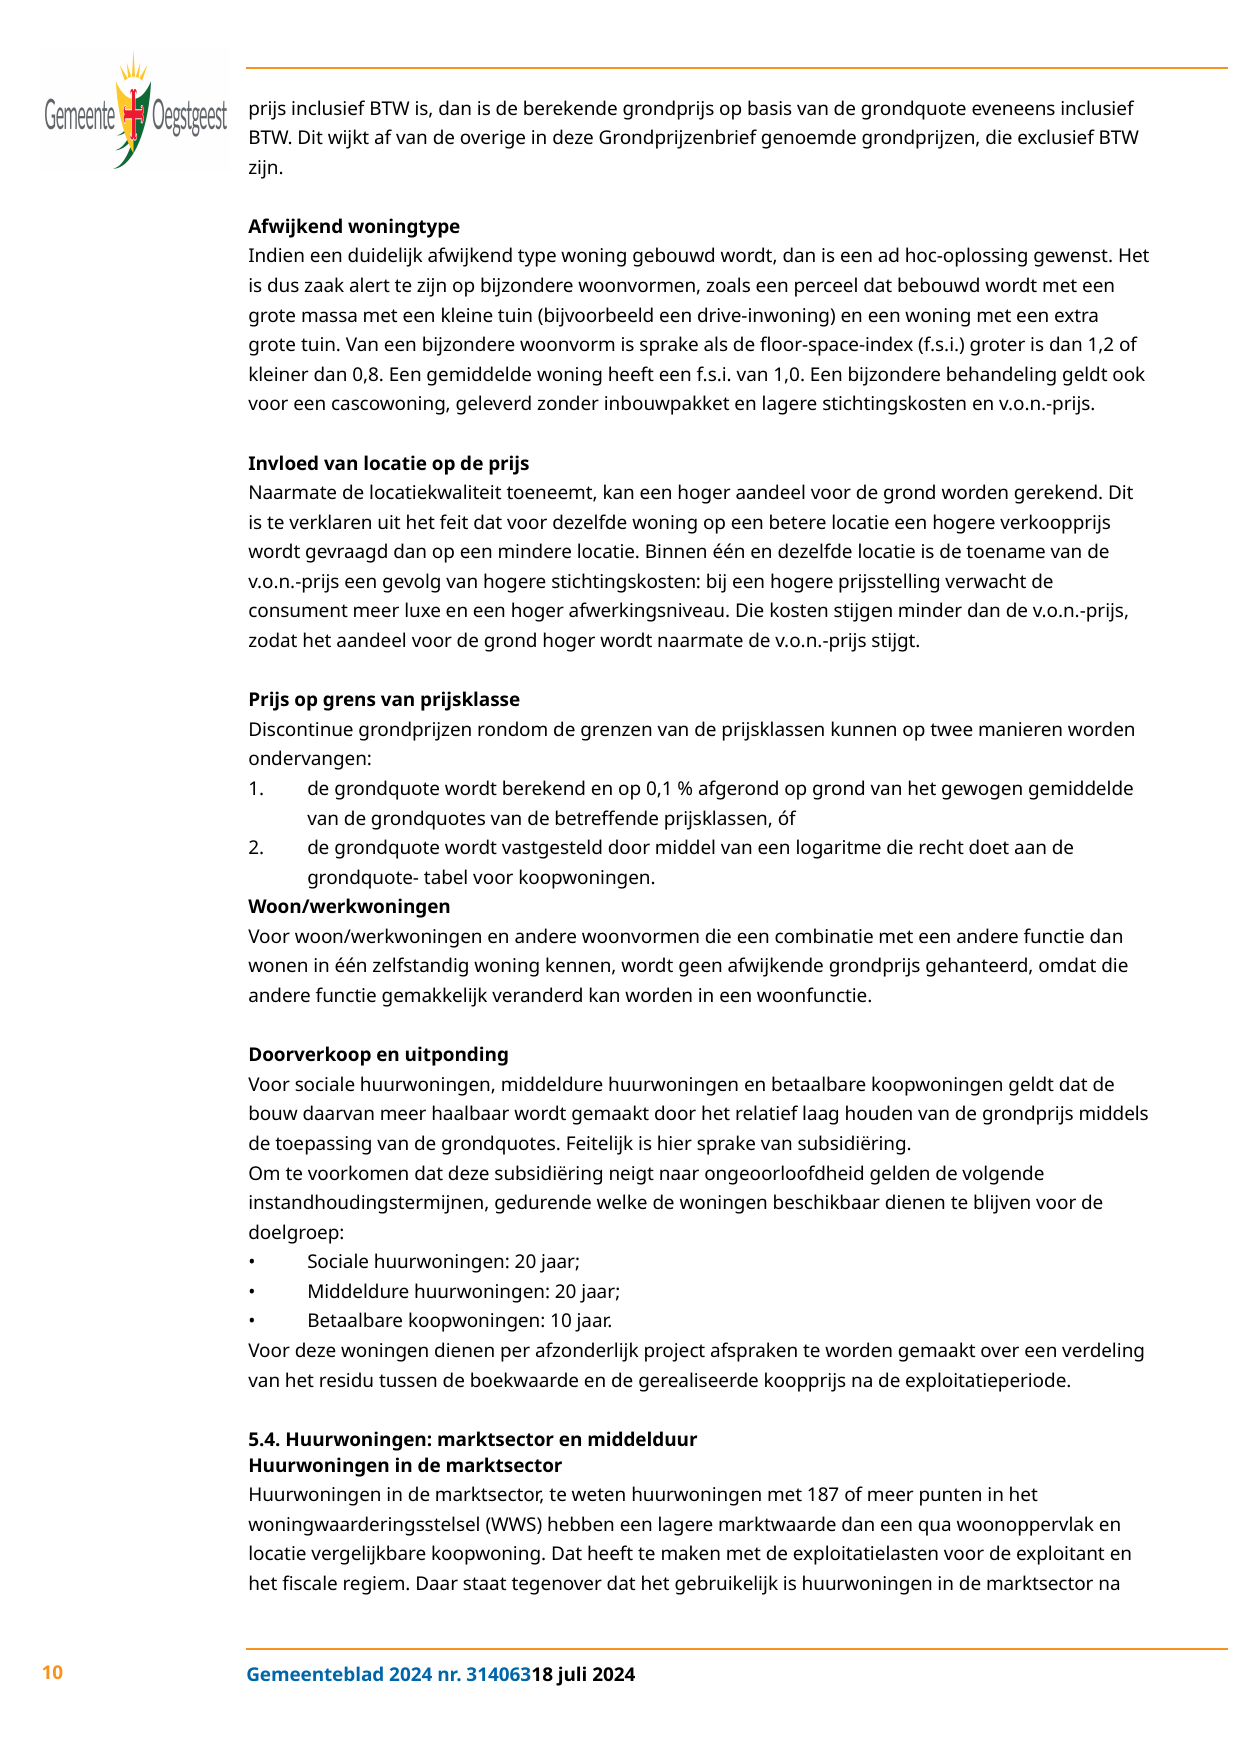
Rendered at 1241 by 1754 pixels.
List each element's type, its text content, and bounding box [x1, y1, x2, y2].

text Doorverkoop en uitponding [248, 1041, 1152, 1067]
text Huurwoningen in de marktsector, te weten huurwoningen met 187 of meer punten in het woningwaarderingsstelsel (WWS) hebben een lagere marktwaarde dan een qua woonoppervlak en locatie vergelijkbare koopwoning. Dat heeft te maken met de exploitatielasten voor de exploitant en het fiscale regiem. Daar staat tegenover dat het gebruikelijk is huurwoningen in de marktsector na [248, 1481, 1152, 1596]
text Prijs op grens van prijsklasse [248, 686, 1152, 712]
text Voor woon/werkwoningen en andere woonvormen die een combinatie met een andere functie dan wonen in één zelfstandig woning kennen, wordt geen afwijkende grondprijs gehanteerd, omdat die andere functie gemakkelijk veranderd kan worden in een woonfunctie. [248, 923, 1152, 1008]
text Naarmate de locatiekwaliteit toeneemt, kan een hoger aandeel voor de grond worden gerekend. Dit is te verklaren uit het feit dat voor dezelfde woning op een betere locatie een hogere verkoopprijs wordt gevraagd dan op een mindere locatie. Binnen één en dezelfde locatie is de toename van de v.o.n.-prijs een gevolg van hogere stichtingskosten: bij een hogere prijsstelling verwacht de consument meer luxe en een hoger afwerkingsniveau. Die kosten stijgen minder dan de v.o.n.-prijs, zodat het aandeel voor de grond hoger wordt naarmate de v.o.n.-prijs stijgt. [248, 479, 1152, 653]
text Voor deze woningen dienen per afzonderlijk project afspraken te worden gemaakt over een verdeling van het residu tussen de boekwaarde en de gerealiseerde koopprijs na de exploitatieperiode. [248, 1337, 1152, 1393]
text prijs inclusief BTW is, dan is de berekende grondprijs op basis van de grondquote eveneens inclusief BTW. Dit wijkt af van de overige in deze Grondprijzenbrief genoemde grondprijzen, die exclusief BTW zijn. [248, 95, 1152, 180]
list de grondquote wordt berekend en op 0,1 % afgerond op grond van het gewogen gemiddelde van de grondquotes van de betreffende prijsklassen, óf [248, 775, 1152, 831]
list Betaalbare koopwoningen: 10 jaar. [248, 1308, 1152, 1333]
text Voor sociale huurwoningen, middeldure huurwoningen en betaalbare koopwoningen geldt dat de bouw daarvan meer haalbaar wordt gemaakt door het relatief laag houden van de grondprijs middels de toepassing van de grondquotes. Feitelijk is hier sprake van subsidiëring. [248, 1071, 1152, 1156]
list Middeldure huurwoningen: 20 jaar; [248, 1278, 1152, 1304]
text Invloed van locatie op de prijs [248, 450, 1152, 476]
text Om te voorkomen dat deze subsidiëring neigt naar ongeoorloofdheid gelden de volgende instandhoudingstermijnen, gedurende welke de woningen beschikbaar dienen te blijven voor de doelgroep: [248, 1160, 1152, 1245]
picture [41, 47, 231, 172]
text Woon/werkwoningen [248, 893, 1152, 919]
text 5.4. Huurwoningen: marktsector en middelduur [248, 1426, 1152, 1452]
list Sociale huurwoningen: 20 jaar; [248, 1248, 1152, 1274]
list de grondquote wordt vastgesteld door middel van een logaritme die recht doet aan de grondquote- tabel voor koopwoningen. [248, 834, 1152, 890]
text Indien een duidelijk afwijkend type woning gebouwd wordt, dan is een ad hoc-oplossing gewenst. Het is dus zaak alert te zijn op bijzondere woonvormen, zoals een perceel dat bebouwd wordt met een grote massa met een kleine tuin (bijvoorbeeld een drive-inwoning) en een woning met een extra grote tuin. Van een bijzondere woonvorm is sprake als de floor-space-index (f.s.i.) groter is dan 1,2 of kleiner dan 0,8. Een gemiddelde woning heeft een f.s.i. van 1,0. Een bijzondere behandeling geldt ook voor een cascowoning, geleverd zonder inbouwpakket en lagere stichtingskosten en v.o.n.-prijs. [248, 243, 1152, 416]
text Huurwoningen in de marktsector [248, 1452, 1152, 1477]
text Discontinue grondprijzen rondom de grenzen van de prijsklassen kunnen op twee manieren worden ondervangen: [248, 716, 1152, 771]
text Afwijkend woningtype [248, 213, 1152, 239]
